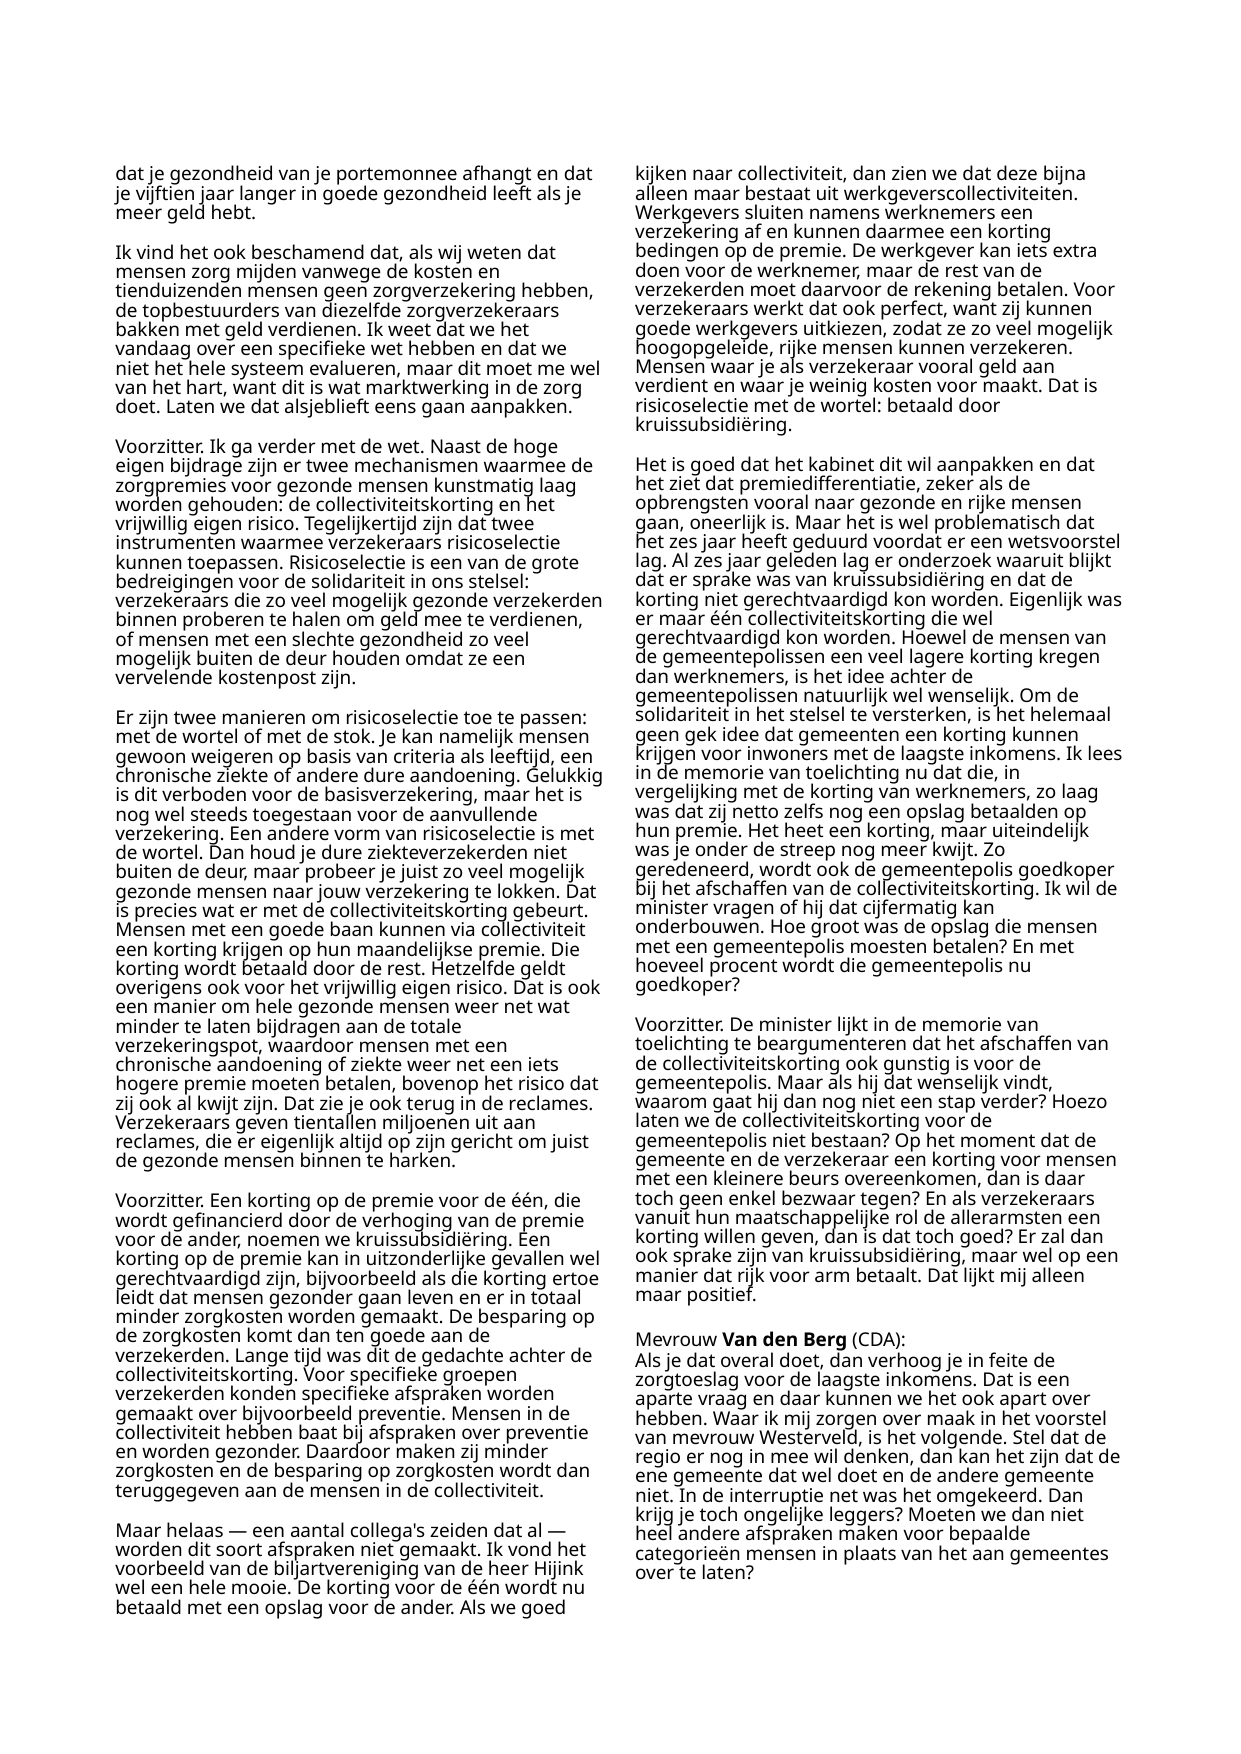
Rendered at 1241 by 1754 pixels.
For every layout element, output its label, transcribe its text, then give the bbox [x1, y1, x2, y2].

text kijken naar collectiviteit, dan zien we dat deze bijna alleen maar bestaat uit werkgeverscollectiviteiten. Werkgevers sluiten namens werknemers een verzekering af en kunnen daarmee een korting bedingen op de premie. De werkgever kan iets extra doen voor de werknemer, maar de rest van de verzekerden moet daarvoor de rekening betalen. Voor verzekeraars werkt dat ook perfect, want zij kunnen goede werkgevers uitkiezen, zodat ze zo veel mogelijk hoogopgeleide, rijke mensen kunnen verzekeren. Mensen waar je als verzekeraar vooral geld aan verdient en waar je weinig kosten voor maakt. Dat is risicoselectie met de wortel: betaald door kruissubsidiëring. [635, 165, 1125, 435]
text Het is goed dat het kabinet dit wil aanpakken en dat het ziet dat premiedifferentiatie, zeker als de opbrengsten vooral naar gezonde en rijke mensen gaan, oneerlijk is. Maar het is wel problematisch dat het zes jaar heeft geduurd voordat er een wetsvoorstel lag. Al zes jaar geleden lag er onderzoek waaruit blijkt dat er sprake was van kruissubsidiëring en dat de korting niet gerechtvaardigd kon worden. Eigenlijk was er maar één collectiviteitskorting die wel gerechtvaardigd kon worden. Hoewel de mensen van de gemeentepolissen een veel lagere korting kregen dan werknemers, is het idee achter de gemeentepolissen natuurlijk wel wenselijk. Om de solidariteit in het stelsel te versterken, is het helemaal geen gek idee dat gemeenten een korting kunnen krijgen voor inwoners met de laagste inkomens. Ik lees in de memorie van toelichting nu dat die, in vergelijking met de korting van werknemers, zo laag was dat zij netto zelfs nog een opslag betaalden op hun premie. Het heet een korting, maar uiteindelijk was je onder de streep nog meer kwijt. Zo geredeneerd, wordt ook de gemeentepolis goedkoper bij het afschaffen van de collectiviteitskorting. Ik wil de minister vragen of hij dat cijfermatig kan onderbouwen. Hoe groot was de opslag die mensen met een gemeentepolis moesten betalen? En met hoeveel procent wordt die gemeentepolis nu goedkoper? [635, 456, 1125, 995]
text Ik vind het ook beschamend dat, als wij weten dat mensen zorg mijden vanwege de kosten en tienduizenden mensen geen zorgverzekering hebben, de topbestuurders van diezelfde zorgverzekeraars bakken met geld verdienen. Ik weet dat we het vandaag over een specifieke wet hebben en dat we niet het hele systeem evalueren, maar dit moet me wel van het hart, want dit is wat marktwerking in de zorg doet. Laten we dat alsjeblieft eens gaan aanpakken. [115, 244, 605, 417]
text Er zijn twee manieren om risicoselectie toe te passen: met de wortel of met de stok. Je kan namelijk mensen gewoon weigeren op basis van criteria als leeftijd, een chronische ziekte of andere dure aandoening. Gelukkig is dit verboden voor de basisverzekering, maar het is nog wel steeds toegestaan voor de aanvullende verzekering. Een andere vorm van risicoselectie is met de wortel. Dan houd je dure ziekteverzekerden niet buiten de deur, maar probeer je juist zo veel mogelijk gezonde mensen naar jouw verzekering te lokken. Dat is precies wat er met de collectiviteitskorting gebeurt. Mensen met een goede baan kunnen via collectiviteit een korting krijgen op hun maandelijkse premie. Die korting wordt betaald door de rest. Hetzelfde geldt overigens ook voor het vrijwillig eigen risico. Dat is ook een manier om hele gezonde mensen weer net wat minder te laten bijdragen aan de totale verzekeringspot, waardoor mensen met een chronische aandoening of ziekte weer net een iets hogere premie moeten betalen, bovenop het risico dat zij ook al kwijt zijn. Dat zie je ook terug in de reclames. Verzekeraars geven tientallen miljoenen uit aan reclames, die er eigenlijk altijd op zijn gericht om juist de gezonde mensen binnen te harken. [115, 709, 605, 1172]
text dat je gezondheid van je portemonnee afhangt en dat je vijftien jaar langer in goede gezondheid leeft als je meer geld hebt. [115, 165, 605, 223]
text Voorzitter. Ik ga verder met de wet. Naast de hoge eigen bijdrage zijn er twee mechanismen waarmee de zorgpremies voor gezonde mensen kunstmatig laag worden gehouden: de collectiviteitskorting en het vrijwillig eigen risico. Tegelijkertijd zijn dat twee instrumenten waarmee verzekeraars risicoselectie kunnen toepassen. Risicoselectie is een van de grote bedreigingen voor de solidariteit in ons stelsel: verzekeraars die zo veel mogelijk gezonde verzekerden binnen proberen te halen om geld mee te verdienen, of mensen met een slechte gezondheid zo veel mogelijk buiten de deur houden omdat ze een vervelende kostenpost zijn. [115, 438, 605, 688]
text Voorzitter. De minister lijkt in de memorie van toelichting te beargumenteren dat het afschaffen van de collectiviteitskorting ook gunstig is voor de gemeentepolis. Maar als hij dat wenselijk vindt, waarom gaat hij dan nog niet een stap verder? Hoezo laten we de collectiviteitskorting voor de gemeentepolis niet bestaan? Op het moment dat de gemeente en de verzekeraar een korting voor mensen met een kleinere beurs overeenkomen, dan is daar toch geen enkel bezwaar tegen? En als verzekeraars vanuit hun maatschappelijke rol de allerarmsten een korting willen geven, dan is dat toch goed? Er zal dan ook sprake zijn van kruissubsidiëring, maar wel op een manier dat rijk voor arm betaalt. Dat lijkt mij alleen maar positief. [635, 1016, 1125, 1305]
text Maar helaas — een aantal collega's zeiden dat al — worden dit soort afspraken niet gemaakt. Ik vond het voorbeeld van de biljartvereniging van de heer Hijink wel een hele mooie. De korting voor de één wordt nu betaald met een opslag voor de ander. Als we goed [115, 1522, 605, 1618]
text Als je dat overal doet, dan verhoog je in feite de zorgtoeslag voor de laagste inkomens. Dat is een aparte vraag en daar kunnen we het ook apart over hebben. Waar ik mij zorgen over maak in het voorstel van mevrouw Westerveld, is het volgende. Stel dat de regio er nog in mee wil denken, dan kan het zijn dat de ene gemeente dat wel doet en de andere gemeente niet. In de interruptie net was het omgekeerd. Dan krijg je toch ongelijke leggers? Moeten we dan niet heel andere afspraken maken voor bepaalde categorieën mensen in plaats van het aan gemeentes over te laten? [635, 1352, 1125, 1583]
text Voorzitter. Een korting op de premie voor de één, die wordt gefinancierd door de verhoging van de premie voor de ander, noemen we kruissubsidiëring. Een korting op de premie kan in uitzonderlijke gevallen wel gerechtvaardigd zijn, bijvoorbeeld als die korting ertoe leidt dat mensen gezonder gaan leven en er in totaal minder zorgkosten worden gemaakt. De besparing op de zorgkosten komt dan ten goede aan de verzekerden. Lange tijd was dit de gedachte achter de collectiviteitskorting. Voor specifieke groepen verzekerden konden specifieke afspraken worden gemaakt over bijvoorbeeld preventie. Mensen in de collectiviteit hebben baat bij afspraken over preventie en worden gezonder. Daardoor maken zij minder zorgkosten en de besparing op zorgkosten wordt dan teruggegeven aan de mensen in de collectiviteit. [115, 1192, 605, 1501]
text Mevrouw Van den Berg (CDA): [635, 1326, 1125, 1352]
